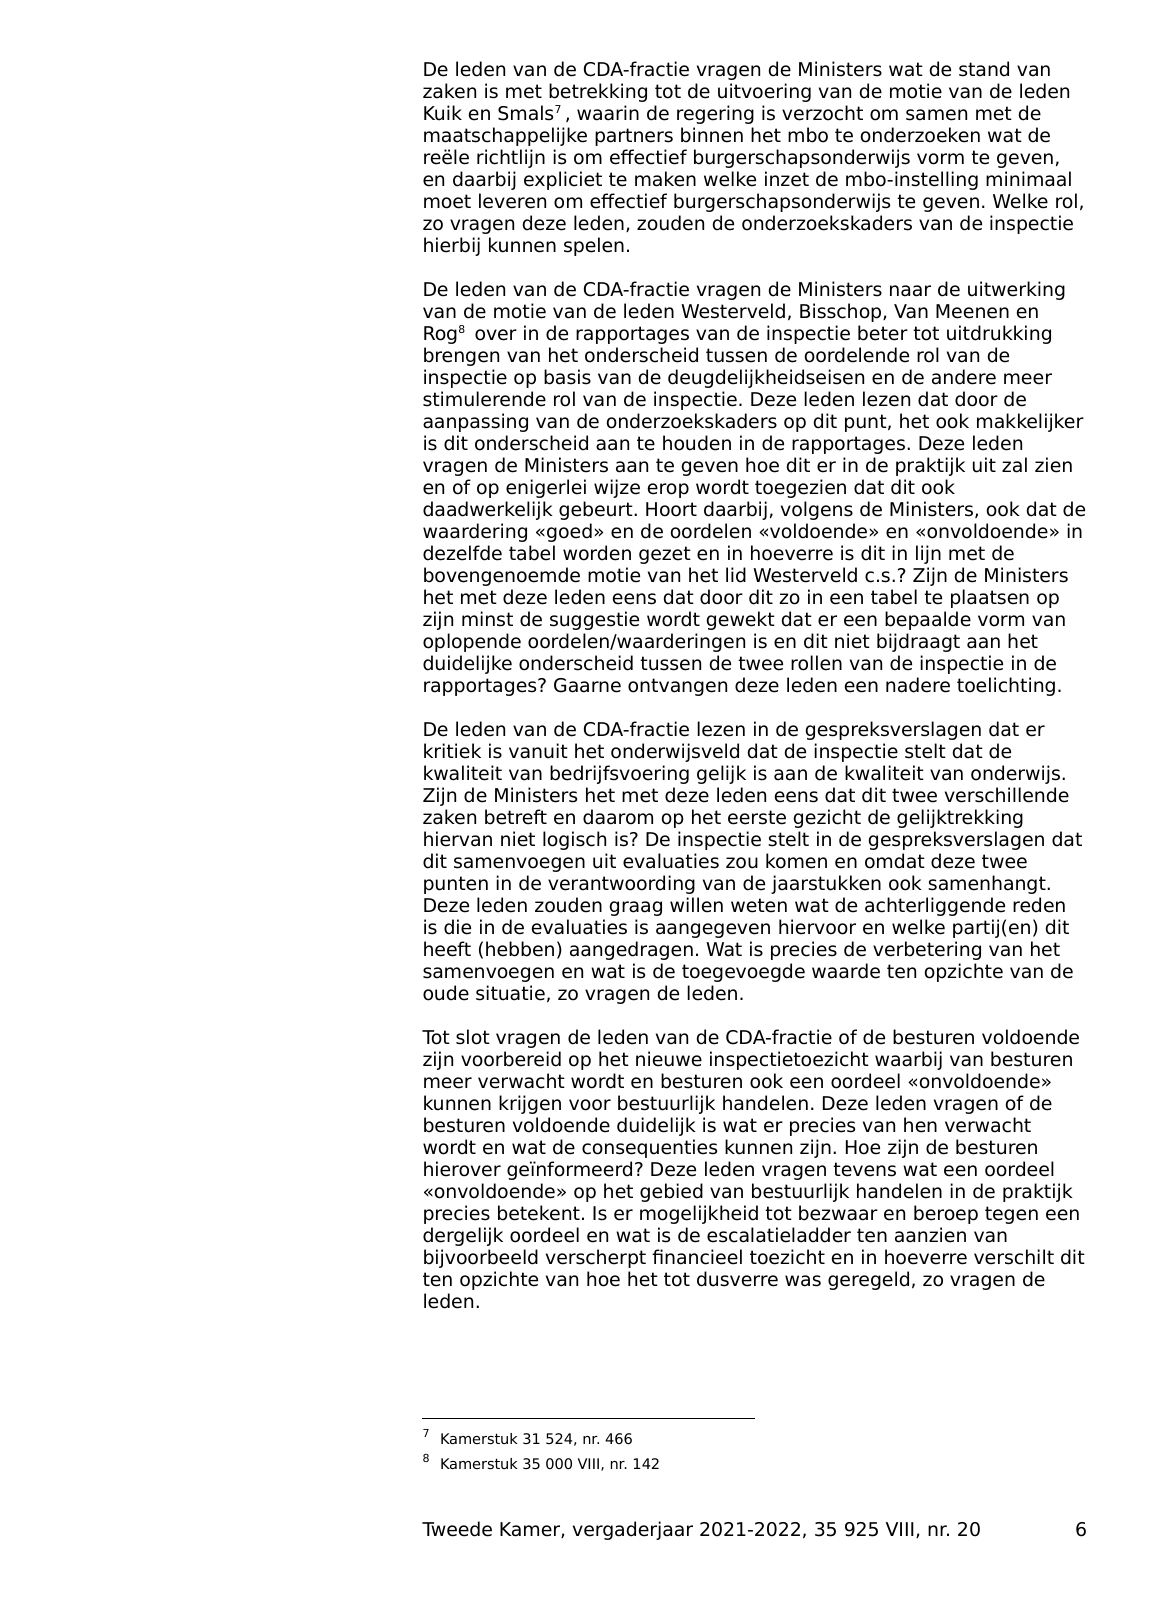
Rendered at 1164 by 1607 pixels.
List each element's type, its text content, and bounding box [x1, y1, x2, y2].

text Tot slot vragen de leden van de CDA-fractie of de besturen voldoende zijn voorbereid op het nieuwe inspectietoezicht waarbij van besturen meer verwacht wordt en besturen ook een oordeel «onvoldoende» kunnen krijgen voor bestuurlijk handelen. Deze leden vragen of de besturen voldoende duidelijk is wat er precies van hen verwacht wordt en wat de consequenties kunnen zijn. Hoe zijn de besturen hierover geïnformeerd? Deze leden vragen tevens wat een oordeel «onvoldoende» op het gebied van bestuurlijk handelen in de praktijk precies betekent. Is er mogelijkheid tot bezwaar en beroep tegen een dergelijk oordeel en wat is de escalatieladder ten aanzien van bijvoorbeeld verscherpt financieel toezicht en in hoeverre verschilt dit ten opzichte van hoe het tot dusverre was geregeld, zo vragen de leden. [422, 1027, 1087, 1312]
text De leden van de CDA-fractie vragen de Ministers wat de stand van zaken is met betrekking tot de uitvoering van de motie van de leden Kuik en Smals, waarin de regering is verzocht om samen met de maatschappelijke partners binnen het mbo te onderzoeken wat de reële richtlijn is om effectief burgerschapsonderwijs vorm te geven, en daarbij expliciet te maken welke inzet de mbo-instelling minimaal moet leveren om effectief burgerschapsonderwijs te geven. Welke rol, zo vragen deze leden, zouden de onderzoekskaders van de inspectie hierbij kunnen spelen. [422, 59, 1087, 257]
text Kamerstuk 31 524, nr. 466 [422, 1427, 1087, 1449]
text Kamerstuk 35 000 VIII, nr. 142 [422, 1452, 1087, 1474]
text De leden van de CDA-fractie lezen in de gespreksverslagen dat er kritiek is vanuit het onderwijsveld dat de inspectie stelt dat de kwaliteit van bedrijfsvoering gelijk is aan de kwaliteit van onderwijs. Zijn de Ministers het met deze leden eens dat dit twee verschillende zaken betreft en daarom op het eerste gezicht de gelijktrekking hiervan niet logisch is? De inspectie stelt in de gespreksverslagen dat dit samenvoegen uit evaluaties zou komen en omdat deze twee punten in de verantwoording van de jaarstukken ook samenhangt. Deze leden zouden graag willen weten wat de achterliggende reden is die in de evaluaties is aangegeven hiervoor en welke partij(en) dit heeft (hebben) aangedragen. Wat is precies de verbetering van het samenvoegen en wat is de toegevoegde waarde ten opzichte van de oude situatie, zo vragen de leden. [422, 719, 1087, 1004]
text De leden van de CDA-fractie vragen de Ministers naar de uitwerking van de motie van de leden Westerveld, Bisschop, Van Meenen en Rog over in de rapportages van de inspectie beter tot uitdrukking brengen van het onderscheid tussen de oordelende rol van de inspectie op basis van de deugdelijkheidseisen en de andere meer stimulerende rol van de inspectie. Deze leden lezen dat door de aanpassing van de onderzoekskaders op dit punt, het ook makkelijker is dit onderscheid aan te houden in de rapportages. Deze leden vragen de Ministers aan te geven hoe dit er in de praktijk uit zal zien en of op enigerlei wijze erop wordt toegezien dat dit ook daadwerkelijk gebeurt. Hoort daarbij, volgens de Ministers, ook dat de waardering «goed» en de oordelen «voldoende» en «onvoldoende» in dezelfde tabel worden gezet en in hoeverre is dit in lijn met de bovengenoemde motie van het lid Westerveld c.s.? Zijn de Ministers het met deze leden eens dat door dit zo in een tabel te plaatsen op zijn minst de suggestie wordt gewekt dat er een bepaalde vorm van oplopende oordelen/waarderingen is en dit niet bijdraagt aan het duidelijke onderscheid tussen de twee rollen van de inspectie in de rapportages? Gaarne ontvangen deze leden een nadere toelichting. [422, 279, 1087, 697]
